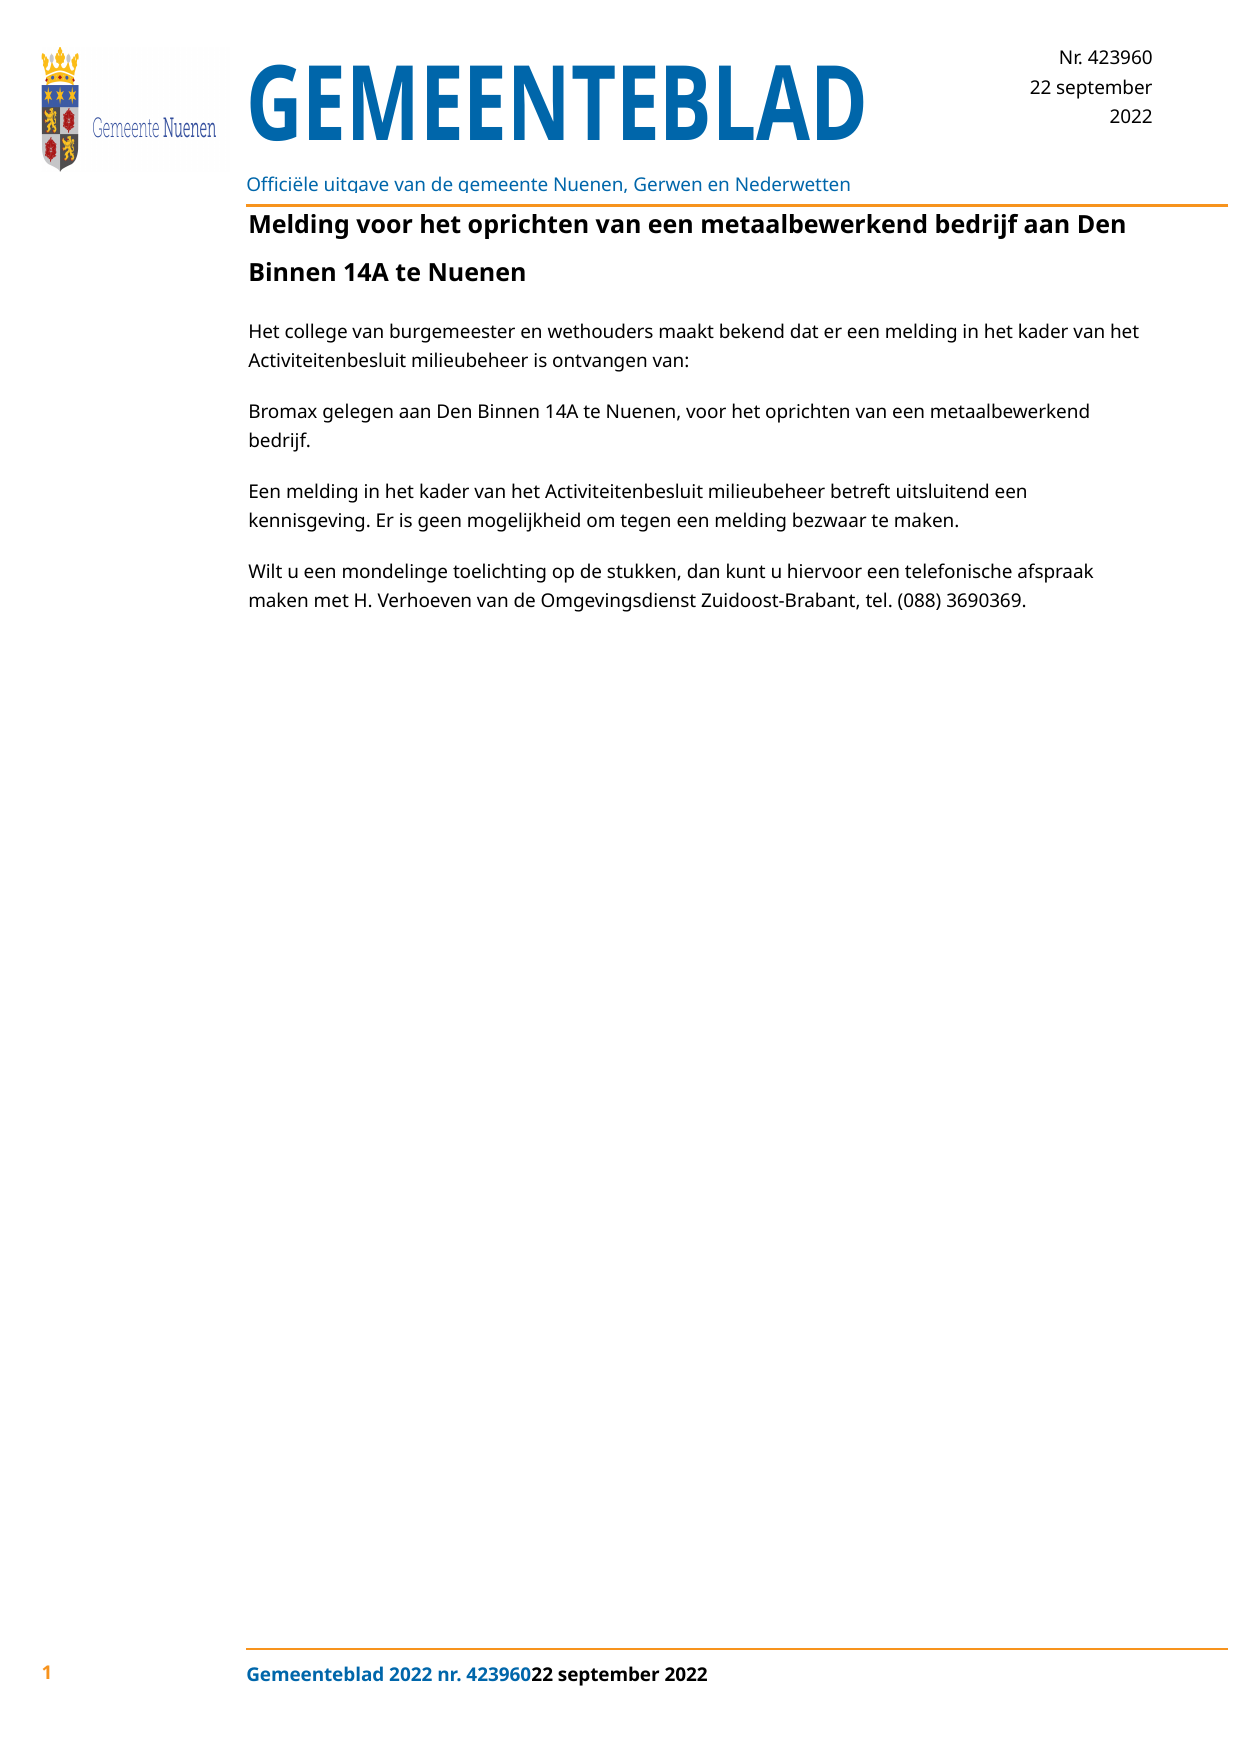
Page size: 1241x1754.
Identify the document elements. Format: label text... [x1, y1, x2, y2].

text Wilt u een mondelinge toelichting op de stukken, dan kunt u hiervoor een telefonische afspraak maken met H. Verhoeven van de Omgevingsdienst Zuidoost-Brabant, tel. (088) 3690369. [248, 558, 1152, 613]
text Een melding in het kader van het Activiteitenbesluit milieubeheer betreft uitsluitend een kennisgeving. Er is geen mogelijkheid om tegen een melding bezwaar te maken. [248, 478, 1152, 533]
text Het college van burgemeester en wethouders maakt bekend dat er een melding in het kader van het Activiteitenbesluit milieubeheer is ontvangen van: [248, 318, 1152, 373]
text Bromax gelegen aan Den Binnen 14A te Nuenen, voor het oprichten van een metaalbewerkend bedrijf. [248, 398, 1152, 453]
text Melding voor het oprichten van een metaalbewerkend bedrijf aan Den Binnen 14A te Nuenen [248, 207, 1152, 288]
picture [41, 47, 231, 172]
